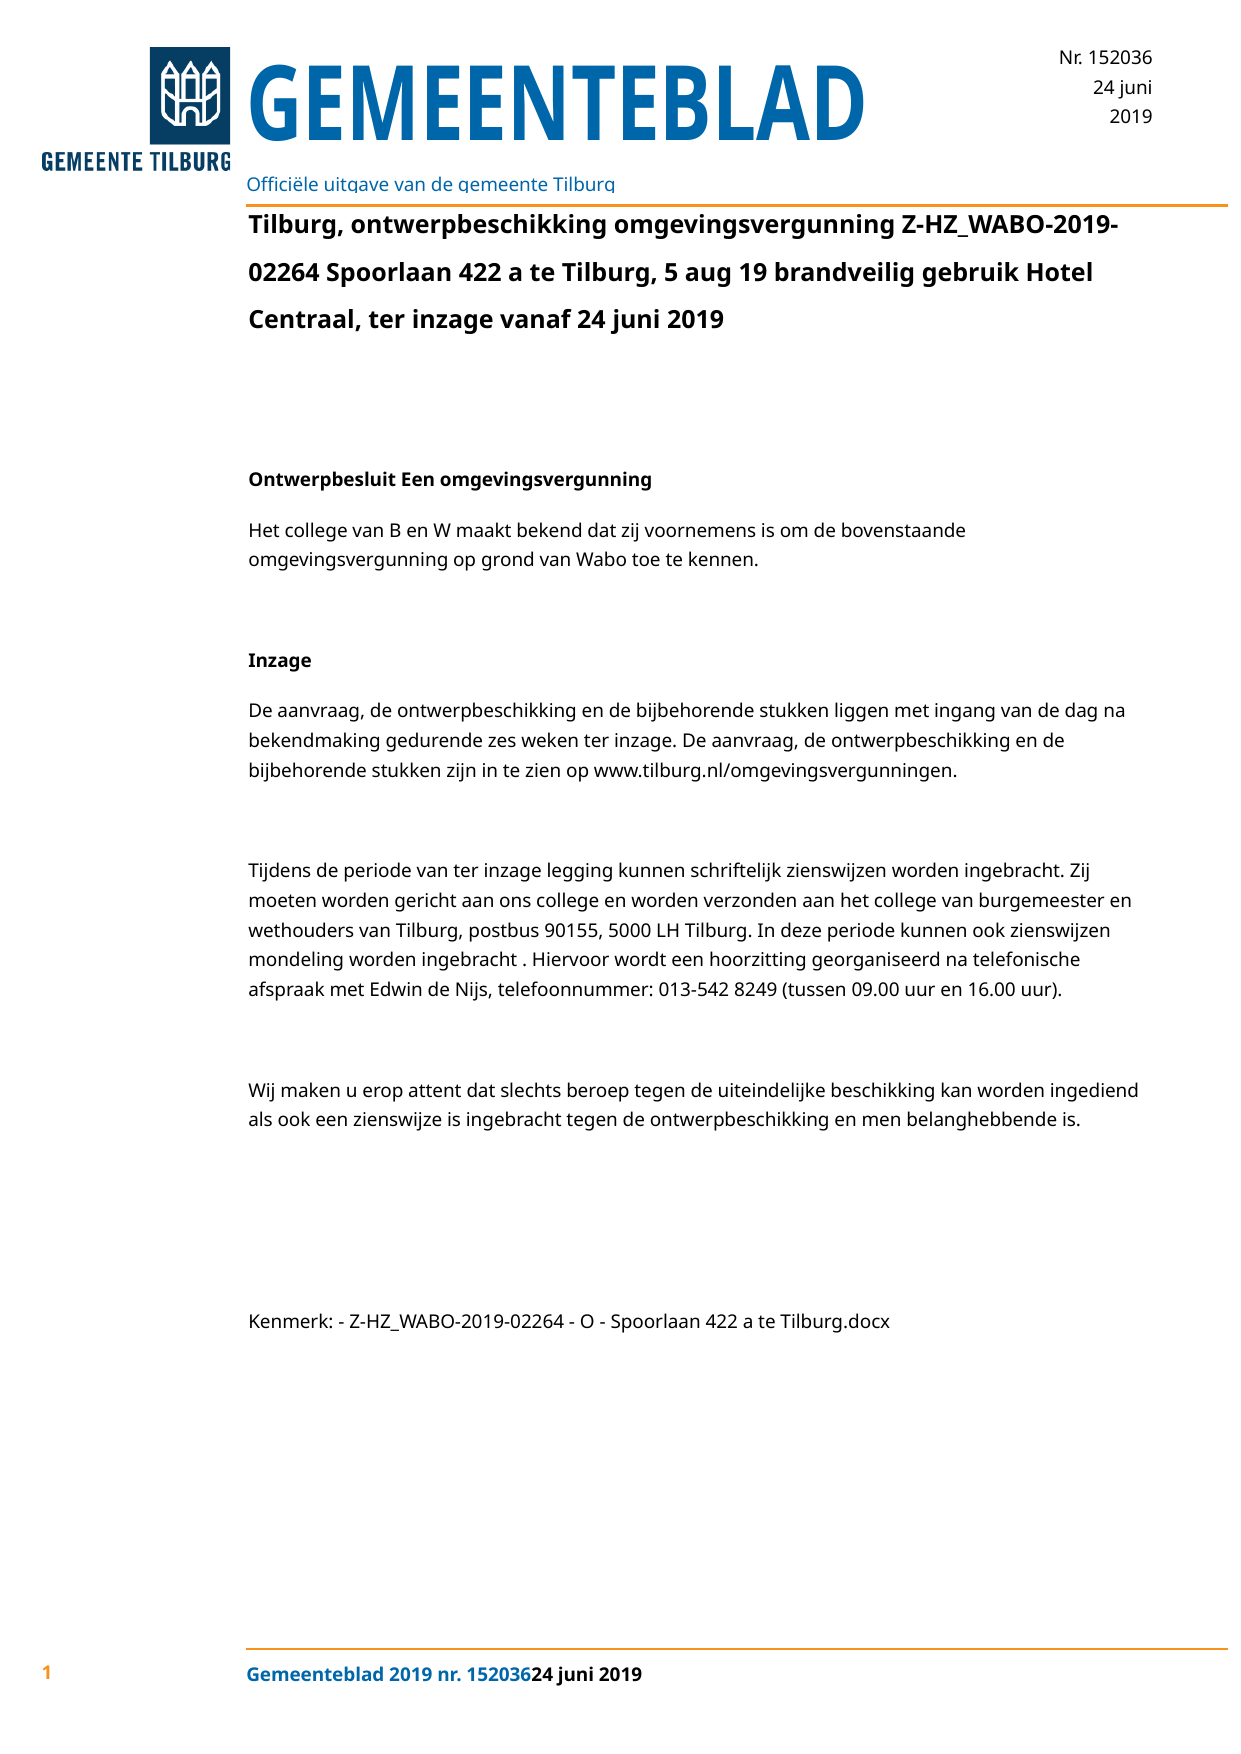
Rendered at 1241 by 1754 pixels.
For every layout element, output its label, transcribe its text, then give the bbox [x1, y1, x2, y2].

text Tijdens de periode van ter inzage legging kunnen schriftelijk zienswijzen worden ingebracht. Zij moeten worden gericht aan ons college en worden verzonden aan het college van burgemeester en wethouders van Tilburg, postbus 90155, 5000 LH Tilburg. In deze periode kunnen ook zienswijzen mondeling worden ingebracht . Hiervoor wordt een hoorzitting georganiseerd na telefonische afspraak met Edwin de Nijs, telefoonnummer: 013-542 8249 (tussen 09.00 uur en 16.00 uur). [248, 858, 1152, 1002]
text Wij maken u erop attent dat slechts beroep tegen de uiteindelijke beschikking kan worden ingediend als ook een zienswijze is ingebracht tegen de ontwerpbeschikking en men belanghebbende is. [248, 1077, 1152, 1132]
text Kenmerk: - Z-HZ_WABO-2019-02264 - O - Spoorlaan 422 a te Tilburg.docx [248, 1308, 1152, 1334]
picture [41, 47, 231, 172]
text Tilburg, ontwerpbeschikking omgevingsvergunning Z-HZ_WABO-2019-02264 Spoorlaan 422 a te Tilburg, 5 aug 19 brandveilig gebruik Hotel Centraal, ter inzage vanaf 24 juni 2019 [248, 207, 1152, 336]
text Inzage [248, 647, 1152, 673]
text Het college van B en W maakt bekend dat zij voornemens is om de bovenstaande omgevingsvergunning op grond van Wabo toe te kennen. [248, 517, 1152, 572]
text De aanvraag, de ontwerpbeschikking en de bijbehorende stukken liggen met ingang van de dag na bekendmaking gedurende zes weken ter inzage. De aanvraag, de ontwerpbeschikking en de bijbehorende stukken zijn in te zien op www.tilburg.nl/omgevingsvergunningen. [248, 698, 1152, 782]
text Ontwerpbesluit Een omgevingsvergunning [248, 466, 1152, 492]
